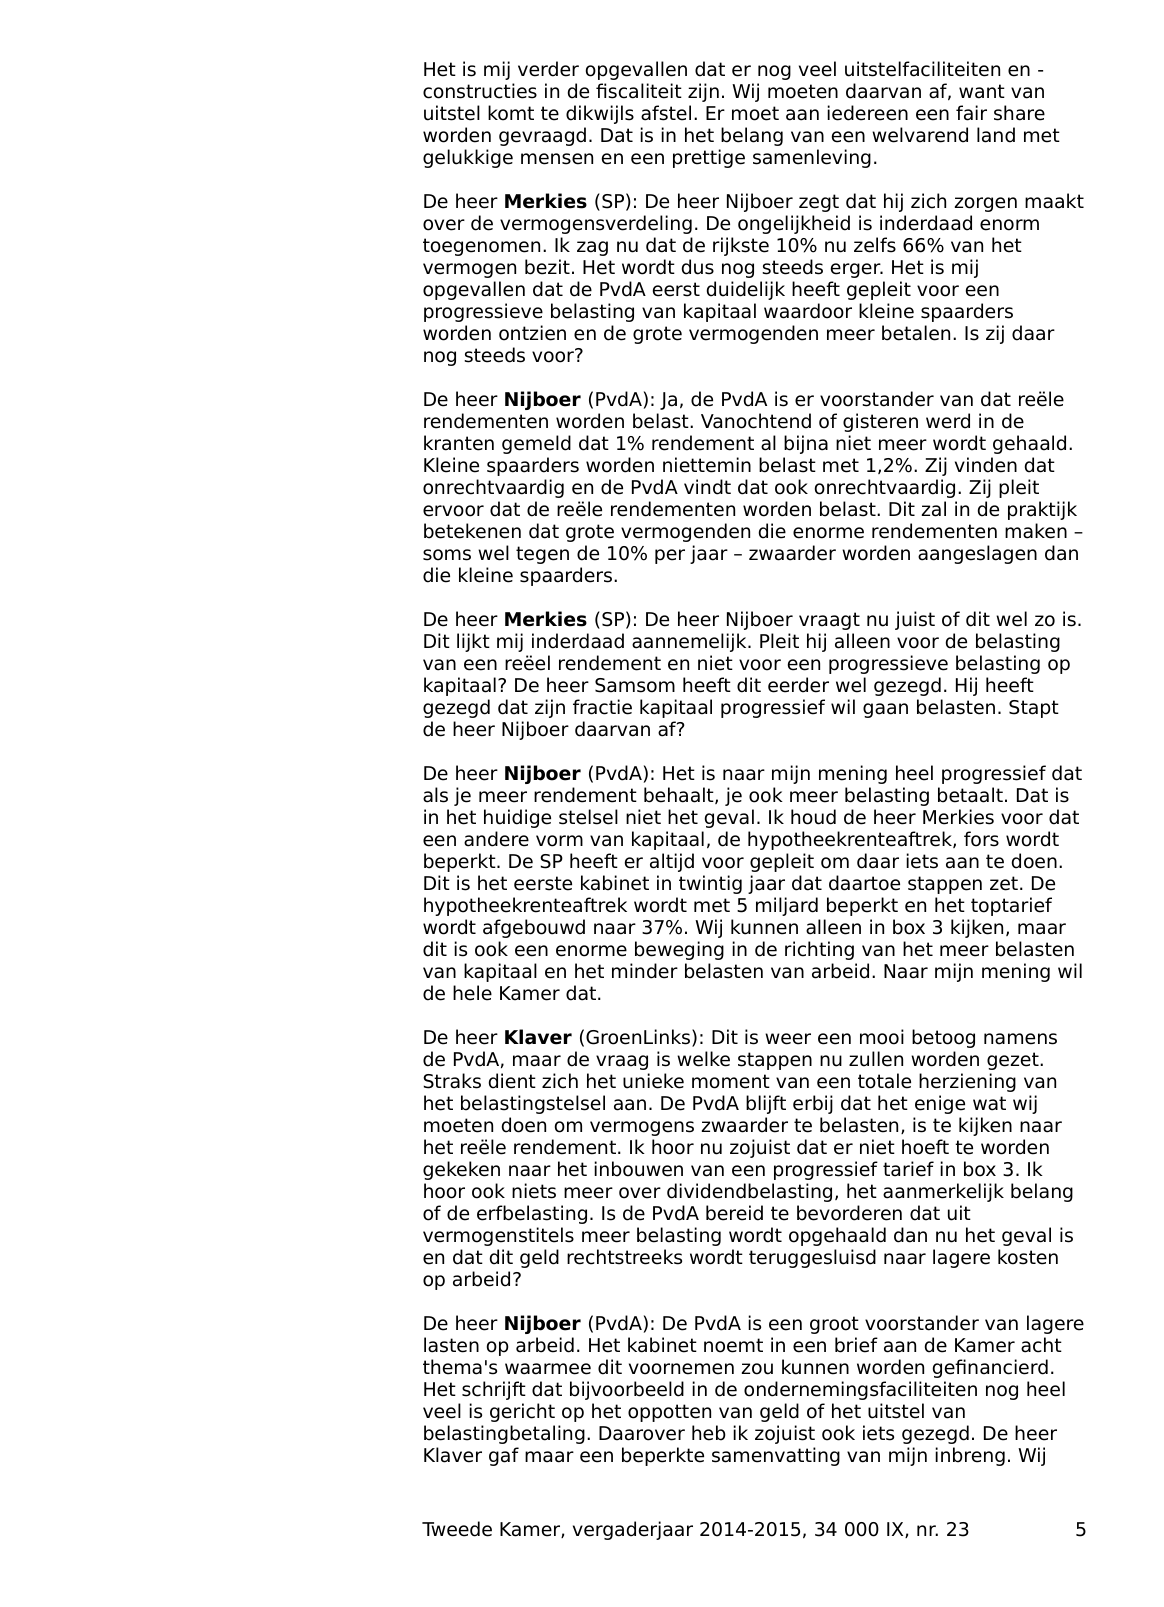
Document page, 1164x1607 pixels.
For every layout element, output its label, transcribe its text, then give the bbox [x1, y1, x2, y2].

text Het is mij verder opgevallen dat er nog veel uitstelfaciliteiten en -constructies in de fiscaliteit zijn. Wij moeten daarvan af, want van uitstel komt te dikwijls afstel. Er moet aan iedereen een fair share worden gevraagd. Dat is in het belang van een welvarend land met gelukkige mensen en een prettige samenleving. [422, 59, 1087, 169]
text De heer Nijboer (PvdA): Ja, de PvdA is er voorstander van dat reële rendementen worden belast. Vanochtend of gisteren werd in de kranten gemeld dat 1% rendement al bijna niet meer wordt gehaald. Kleine spaarders worden niettemin belast met 1,2%. Zij vinden dat onrechtvaardig en de PvdA vindt dat ook onrechtvaardig. Zij pleit ervoor dat de reële rendementen worden belast. Dit zal in de praktijk betekenen dat grote vermogenden die enorme rendementen maken – soms wel tegen de 10% per jaar – zwaarder worden aangeslagen dan die kleine spaarders. [422, 389, 1087, 587]
text De heer Merkies (SP): De heer Nijboer zegt dat hij zich zorgen maakt over de vermogensverdeling. De ongelijkheid is inderdaad enorm toegenomen. Ik zag nu dat de rijkste 10% nu zelfs 66% van het vermogen bezit. Het wordt dus nog steeds erger. Het is mij opgevallen dat de PvdA eerst duidelijk heeft gepleit voor een progressieve belasting van kapitaal waardoor kleine spaarders worden ontzien en de grote vermogenden meer betalen. Is zij daar nog steeds voor? [422, 191, 1087, 367]
text De heer Nijboer (PvdA): Het is naar mijn mening heel progressief dat als je meer rendement behaalt, je ook meer belasting betaalt. Dat is in het huidige stelsel niet het geval. Ik houd de heer Merkies voor dat een andere vorm van kapitaal, de hypotheekrenteaftrek, fors wordt beperkt. De SP heeft er altijd voor gepleit om daar iets aan te doen. Dit is het eerste kabinet in twintig jaar dat daartoe stappen zet. De hypotheekrenteaftrek wordt met 5 miljard beperkt en het toptarief wordt afgebouwd naar 37%. Wij kunnen alleen in box 3 kijken, maar dit is ook een enorme beweging in de richting van het meer belasten van kapitaal en het minder belasten van arbeid. Naar mijn mening wil de hele Kamer dat. [422, 763, 1087, 1005]
text De heer Nijboer (PvdA): De PvdA is een groot voorstander van lagere lasten op arbeid. Het kabinet noemt in een brief aan de Kamer acht thema's waarmee dit voornemen zou kunnen worden gefinancierd. Het schrijft dat bijvoorbeeld in de ondernemingsfaciliteiten nog heel veel is gericht op het oppotten van geld of het uitstel van belastingbetaling. Daarover heb ik zojuist ook iets gezegd. De heer Klaver gaf maar een beperkte samenvatting van mijn inbreng. Wij [422, 1313, 1087, 1467]
text De heer Klaver (GroenLinks): Dit is weer een mooi betoog namens de PvdA, maar de vraag is welke stappen nu zullen worden gezet. Straks dient zich het unieke moment van een totale herziening van het belastingstelsel aan. De PvdA blijft erbij dat het enige wat wij moeten doen om vermogens zwaarder te belasten, is te kijken naar het reële rendement. Ik hoor nu zojuist dat er niet hoeft te worden gekeken naar het inbouwen van een progressief tarief in box 3. Ik hoor ook niets meer over dividendbelasting, het aanmerkelijk belang of de erfbelasting. Is de PvdA bereid te bevorderen dat uit vermogenstitels meer belasting wordt opgehaald dan nu het geval is en dat dit geld rechtstreeks wordt teruggesluisd naar lagere kosten op arbeid? [422, 1027, 1087, 1291]
text De heer Merkies (SP): De heer Nijboer vraagt nu juist of dit wel zo is. Dit lijkt mij inderdaad aannemelijk. Pleit hij alleen voor de belasting van een reëel rendement en niet voor een progressieve belasting op kapitaal? De heer Samsom heeft dit eerder wel gezegd. Hij heeft gezegd dat zijn fractie kapitaal progressief wil gaan belasten. Stapt de heer Nijboer daarvan af? [422, 609, 1087, 741]
